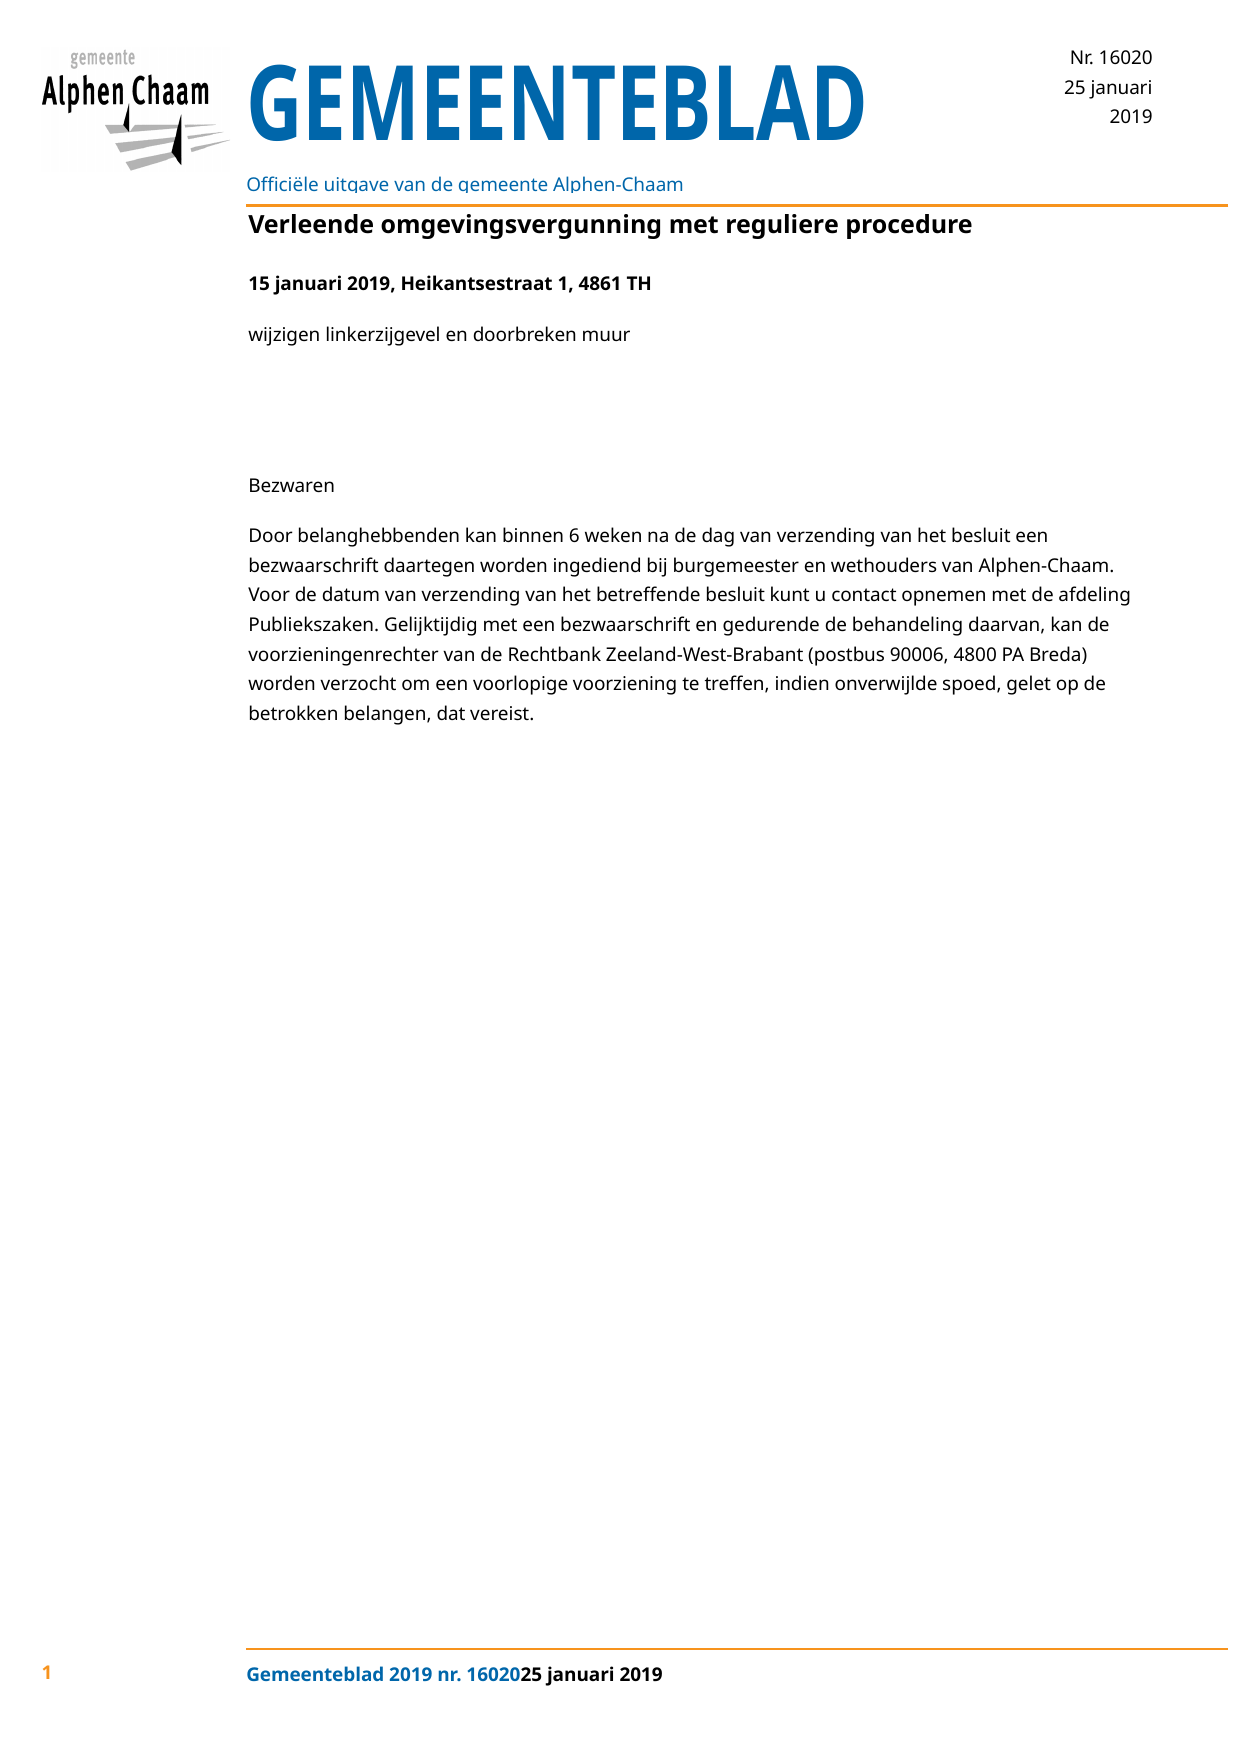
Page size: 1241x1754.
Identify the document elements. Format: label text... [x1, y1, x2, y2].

text Bezwaren [248, 472, 1152, 498]
text Door belanghebbenden kan binnen 6 weken na de dag van verzending van het besluit een bezwaarschrift daartegen worden ingediend bij burgemeester en wethouders van Alphen-Chaam. Voor de datum van verzending van het betreffende besluit kunt u contact opnemen met de afdeling Publiekszaken. Gelijktijdig met een bezwaarschrift en gedurende de behandeling daarvan, kan de voorzieningenrechter van de Rechtbank Zeeland-West-Brabant (postbus 90006, 4800 PA Breda) worden verzocht om een voorlopige voorziening te treffen, indien onverwijlde spoed, gelet op de betrokken belangen, dat vereist. [248, 522, 1152, 726]
text 15 januari 2019, Heikantsestraat 1, 4861 TH [248, 270, 1152, 296]
text Verleende omgevingsvergunning met reguliere procedure [248, 207, 1152, 241]
picture [41, 47, 231, 172]
text wijzigen linkerzijgevel en doorbreken muur [248, 321, 1152, 346]
